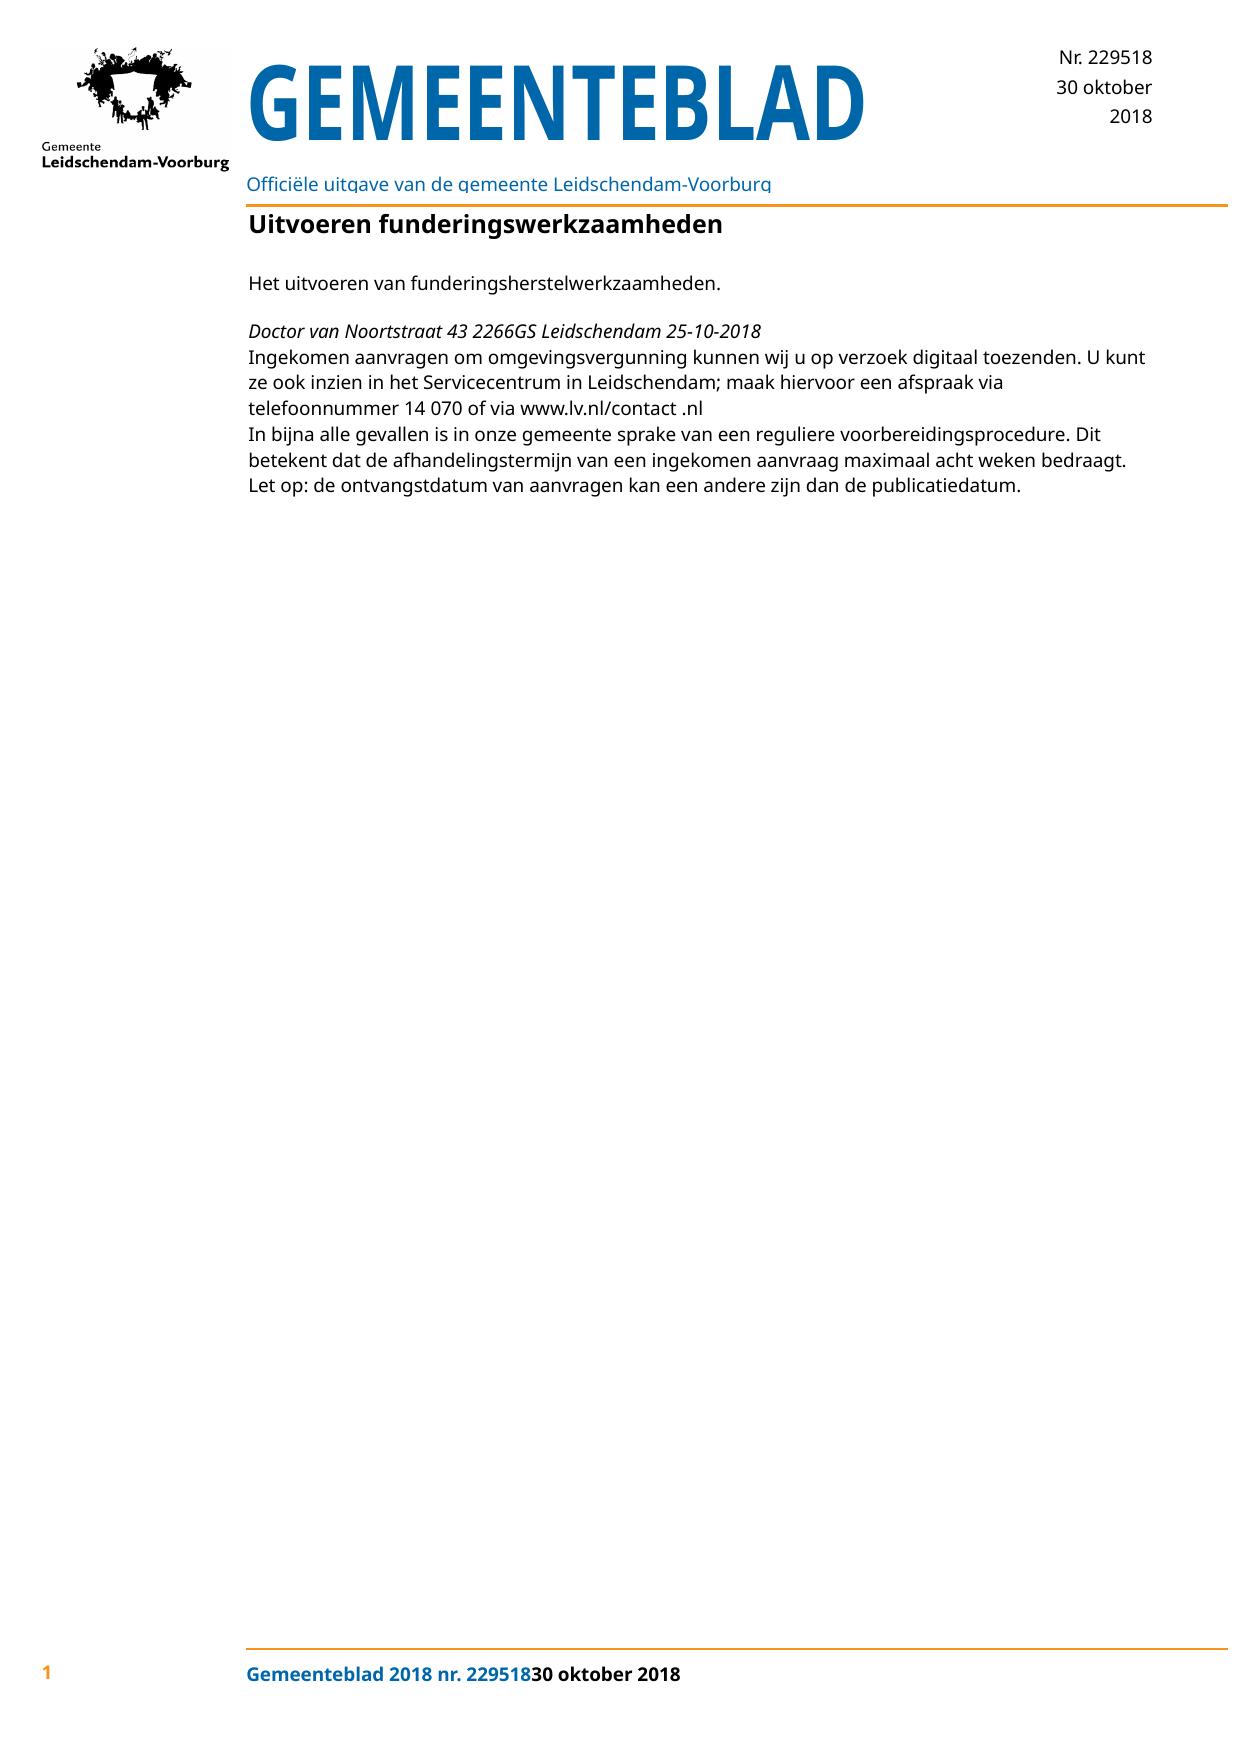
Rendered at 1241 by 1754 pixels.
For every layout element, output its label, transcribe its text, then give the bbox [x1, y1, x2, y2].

text Uitvoeren funderingswerkzaamheden [248, 207, 1152, 241]
picture [41, 47, 231, 172]
text Doctor van Noortstraat 43 2266GS Leidschendam 25-10-2018 [248, 318, 1152, 344]
text Het uitvoeren van funderingsherstelwerkzaamheden. [248, 270, 1152, 296]
text In bijna alle gevallen is in onze gemeente sprake van een reguliere voorbereidingsprocedure. Dit betekent dat de afhandelingstermijn van een ingekomen aanvraag maximaal acht weken bedraagt. Let op: de ontvangstdatum van aanvragen kan een andere zijn dan de publicatiedatum. [248, 421, 1152, 498]
text Ingekomen aanvragen om omgevingsvergunning kunnen wij u op verzoek digitaal toezenden. U kunt ze ook inzien in het Servicecentrum in Leidschendam; maak hiervoor een afspraak via telefoonnummer 14 070 of via www.lv.nl/contact .nl [248, 344, 1152, 421]
